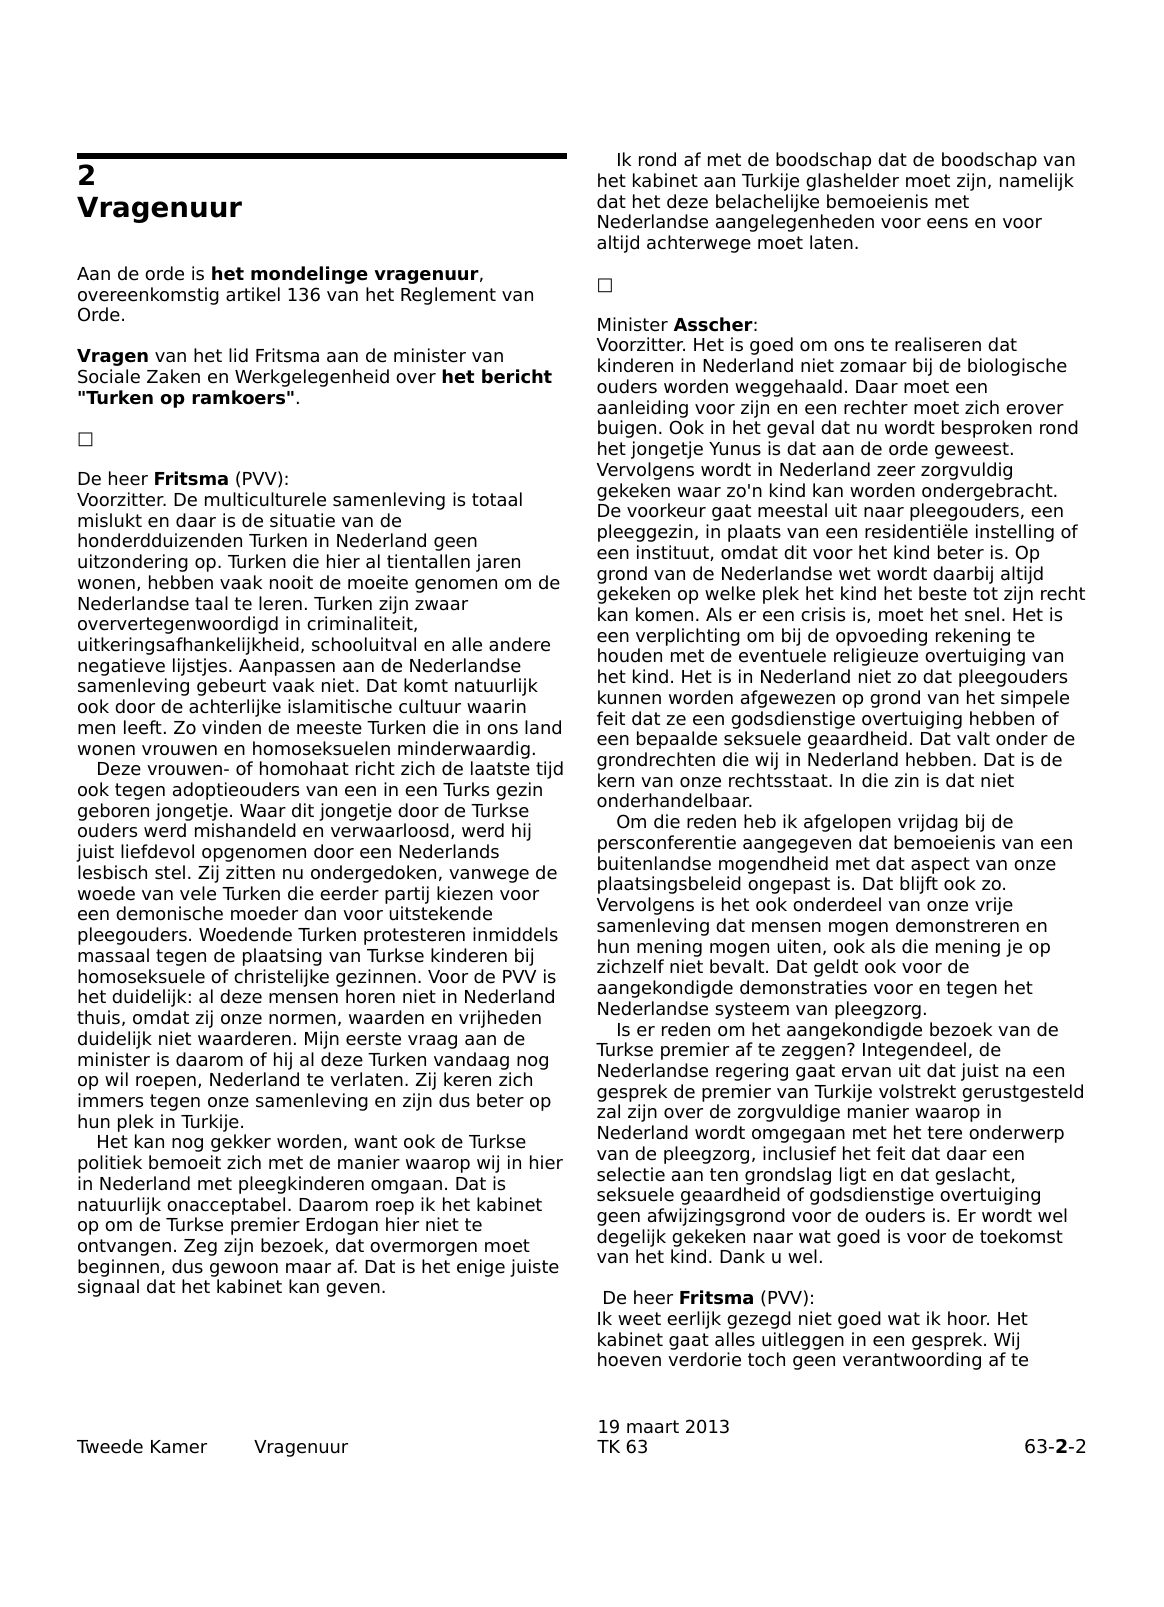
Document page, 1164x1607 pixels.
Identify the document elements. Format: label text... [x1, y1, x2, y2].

text □ [77, 428, 567, 449]
text Deze vrouwen- of homohaat richt zich de laatste tijd ook tegen adoptieouders van een in een Turks gezin geboren jongetje. Waar dit jongetje door de Turkse ouders werd mishandeld en verwaarloosd, werd hij juist liefdevol opgenomen door een Nederlands lesbisch stel. Zij zitten nu ondergedoken, vanwege de woede van vele Turken die eerder partij kiezen voor een demonische moeder dan voor uitstekende pleegouders. Woedende Turken protesteren inmiddels massaal tegen de plaatsing van Turkse kinderen bij homoseksuele of christelijke gezinnen. Voor de PVV is het duidelijk: al deze mensen horen niet in Nederland thuis, omdat zij onze normen, waarden en vrijheden duidelijk niet waarderen. Mijn eerste vraag aan de minister is daarom of hij al deze Turken vandaag nog op wil roepen, Nederland te verlaten. Zij keren zich immers tegen onze samenleving en zijn dus beter op hun plek in Turkije. [77, 759, 567, 1132]
title 2 Vragenuur [77, 159, 567, 224]
text Het kan nog gekker worden, want ook de Turkse politiek bemoeit zich met de manier waarop wij in hier in Nederland met pleegkinderen omgaan. Dat is natuurlijk onacceptabel. Daarom roep ik het kabinet op om de Turkse premier Erdogan hier niet te ontvangen. Zeg zijn bezoek, dat overmorgen moet beginnen, dus gewoon maar af. Dat is het enige juiste signaal dat het kabinet kan geven. [77, 1132, 567, 1298]
text Voorzitter. Het is goed om ons te realiseren dat kinderen in Nederland niet zomaar bij de biologische ouders worden weggehaald. Daar moet een aanleiding voor zijn en een rechter moet zich erover buigen. Ook in het geval dat nu wordt besproken rond het jongetje Yunus is dat aan de orde geweest. Vervolgens wordt in Nederland zeer zorgvuldig gekeken waar zo'n kind kan worden ondergebracht. De voorkeur gaat meestal uit naar pleegouders, een pleeggezin, in plaats van een residentiële instelling of een instituut, omdat dit voor het kind beter is. Op grond van de Nederlandse wet wordt daarbij altijd gekeken op welke plek het kind het beste tot zijn recht kan komen. Als er een crisis is, moet het snel. Het is een verplichting om bij de opvoeding rekening te houden met de eventuele religieuze overtuiging van het kind. Het is in Nederland niet zo dat pleegouders kunnen worden afgewezen op grond van het simpele feit dat ze een godsdienstige overtuiging hebben of een bepaalde seksuele geaardheid. Dat valt onder de grondrechten die wij in Nederland hebben. Dat is de kern van onze rechtsstaat. In die zin is dat niet onderhandelbaar. [596, 335, 1087, 812]
text Voorzitter. De multiculturele samenleving is totaal mislukt en daar is de situatie van de honderdduizenden Turken in Nederland geen uitzondering op. Turken die hier al tientallen jaren wonen, hebben vaak nooit de moeite genomen om de Nederlandse taal te leren. Turken zijn zwaar oververtegenwoordigd in criminaliteit, uitkeringsafhankelijkheid, schooluitval en alle andere negatieve lijstjes. Aanpassen aan de Nederlandse samenleving gebeurt vaak niet. Dat komt natuurlijk ook door de achterlijke islamitische cultuur waarin men leeft. Zo vinden de meeste Turken die in ons land wonen vrouwen en homoseksuelen minderwaardig. [77, 490, 567, 759]
text Is er reden om het aangekondigde bezoek van de Turkse premier af te zeggen? Integendeel, de Nederlandse regering gaat ervan uit dat juist na een gesprek de premier van Turkije volstrekt gerustgesteld zal zijn over de zorgvuldige manier waarop in Nederland wordt omgegaan met het tere onderwerp van de pleegzorg, inclusief het feit dat daar een selectie aan ten grondslag ligt en dat geslacht, seksuele geaardheid of godsdienstige overtuiging geen afwijzingsgrond voor de ouders is. Er wordt wel degelijk gekeken naar wat goed is voor de toekomst van het kind. Dank u wel. [596, 1019, 1087, 1268]
text De heer Fritsma (PVV): [77, 469, 567, 490]
text Om die reden heb ik afgelopen vrijdag bij de persconferentie aangegeven dat bemoeienis van een buitenlandse mogendheid met dat aspect van onze plaatsingsbeleid ongepast is. Dat blijft ook zo. Vervolgens is het ook onderdeel van onze vrije samenleving dat mensen mogen demonstreren en hun mening mogen uiten, ook als die mening je op zichzelf niet bevalt. Dat geldt ook voor de aangekondigde demonstraties voor en tegen het Nederlandse systeem van pleegzorg. [596, 812, 1087, 1019]
text □ [596, 274, 1087, 294]
text Ik rond af met de boodschap dat de boodschap van het kabinet aan Turkije glashelder moet zijn, namelijk dat het deze belachelijke bemoeienis met Nederlandse aangelegenheden voor eens en voor altijd achterwege moet laten. [596, 150, 1087, 254]
text De heer Fritsma (PVV): [596, 1288, 1087, 1309]
text Ik weet eerlijk gezegd niet goed wat ik hoor. Het kabinet gaat alles uitleggen in een gesprek. Wij hoeven verdorie toch geen verantwoording af te [596, 1309, 1087, 1371]
text Minister Asscher: [596, 314, 1087, 335]
text Aan de orde is het mondelinge vragenuur, overeenkomstig artikel 136 van het Reglement van Orde. [77, 264, 567, 326]
text Vragen van het lid Fritsma aan de minister van Sociale Zaken en Werkgelegenheid over het bericht "Turken op ramkoers". [77, 346, 567, 408]
